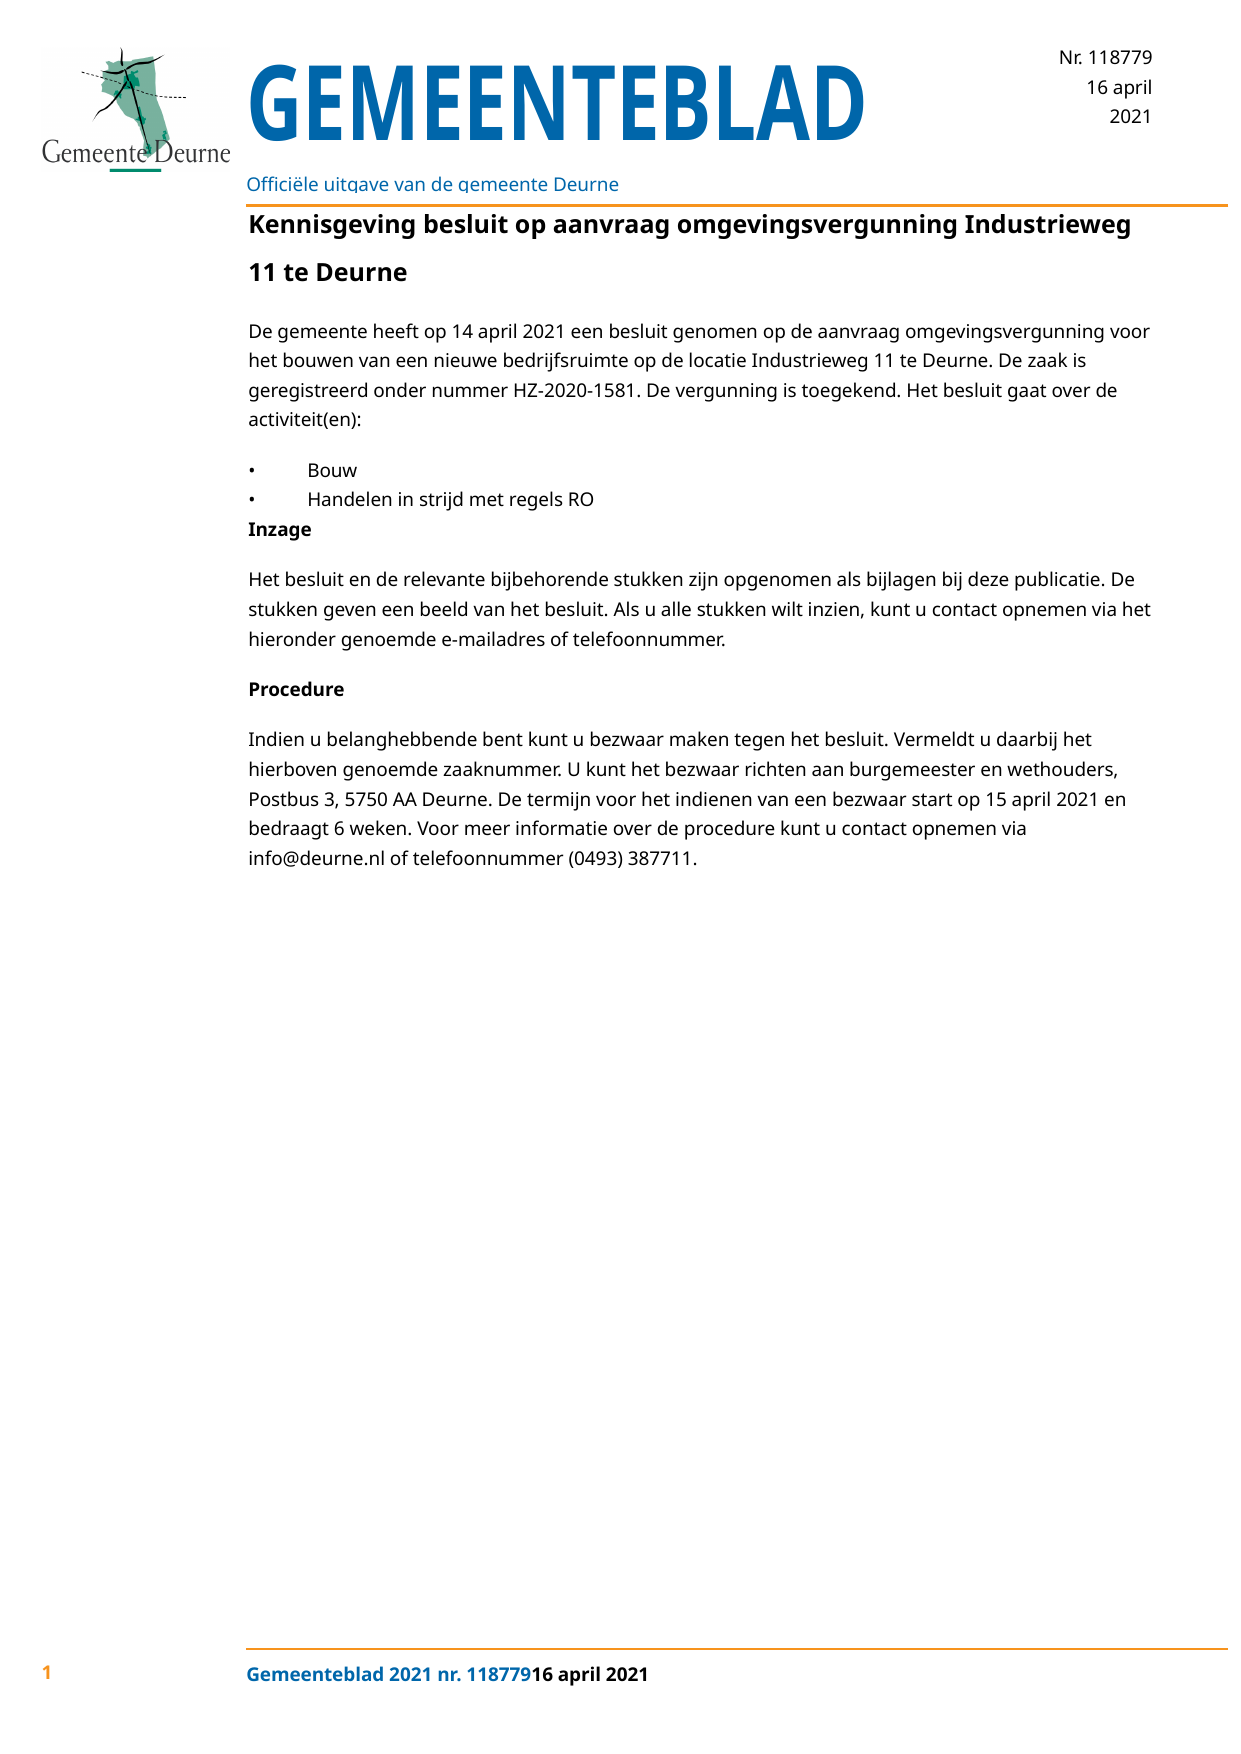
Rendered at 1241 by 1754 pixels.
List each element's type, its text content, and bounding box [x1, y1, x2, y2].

text Het besluit en de relevante bijbehorende stukken zijn opgenomen als bijlagen bij deze publicatie. De stukken geven een beeld van het besluit. Als u alle stukken wilt inzien, kunt u contact opnemen via het hieronder genoemde e-mailadres of telefoonnummer. [248, 567, 1152, 652]
picture [41, 47, 231, 172]
text De gemeente heeft op 14 april 2021 een besluit genomen op de aanvraag omgevingsvergunning voor het bouwen van een nieuwe bedrijfsruimte op de locatie Industrieweg 11 te Deurne. De zaak is geregistreerd onder nummer HZ-2020-1581. De vergunning is toegekend. Het besluit gaat over de activiteit(en): [248, 318, 1152, 432]
list Bouw [248, 457, 1152, 483]
text Indien u belanghebbende bent kunt u bezwaar maken tegen het besluit. Vermeldt u daarbij het hierboven genoemde zaaknummer. U kunt het bezwaar richten aan burgemeester en wethouders, Postbus 3, 5750 AA Deurne. De termijn voor het indienen van een bezwaar start op 15 april 2021 en bedraagt 6 weken. Voor meer informatie over de procedure kunt u contact opnemen via info@deurne.nl of telefoonnummer (0493) 387711. [248, 727, 1152, 871]
list Handelen in strijd met regels RO [248, 487, 1152, 512]
text Inzage [248, 516, 1152, 542]
text Kennisgeving besluit op aanvraag omgevingsvergunning Industrieweg 11 te Deurne [248, 207, 1152, 288]
text Procedure [248, 676, 1152, 702]
